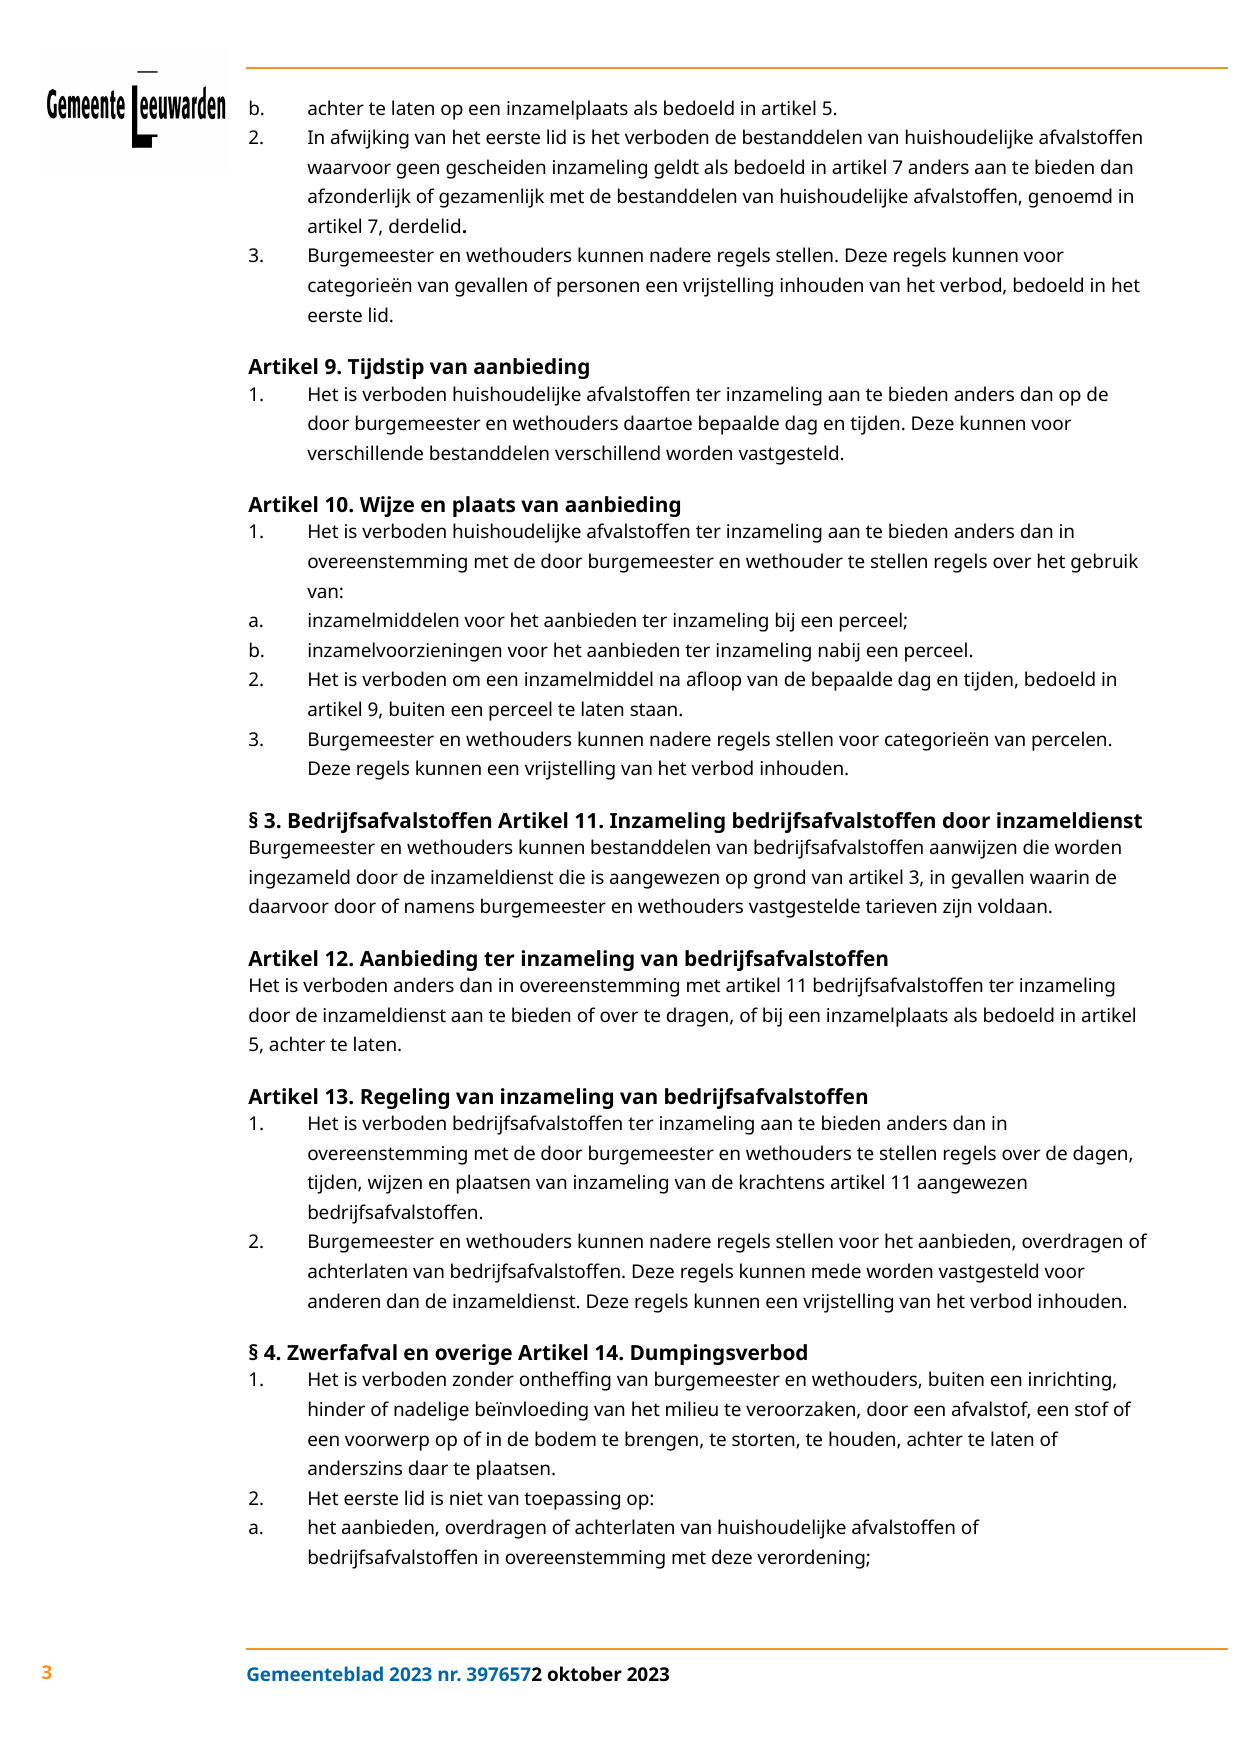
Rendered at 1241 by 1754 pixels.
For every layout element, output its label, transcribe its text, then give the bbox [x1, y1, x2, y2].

list het aanbieden, overdragen of achterlaten van huishoudelijke afvalstoffen of bedrijfsafvalstoffen in overeenstemming met deze verordening; [248, 1514, 1152, 1570]
text Burgemeester en wethouders kunnen bestanddelen van bedrijfsafvalstoffen aanwijzen die worden ingezameld door de inzameldienst die is aangewezen op grond van artikel 3, in gevallen waarin de daarvoor door of namens burgemeester en wethouders vastgestelde tarieven zijn voldaan. [248, 834, 1152, 919]
list Het is verboden zonder ontheffing van burgemeester en wethouders, buiten een inrichting, hinder of nadelige beïnvloeding van het milieu te veroorzaken, door een afvalstof, een stof of een voorwerp op of in de bodem te brengen, te storten, te houden, achter te laten of anderszins daar te plaatsen. [248, 1367, 1152, 1481]
text § 3. Bedrijfsafvalstoffen Artikel 11. Inzameling bedrijfsafvalstoffen door inzameldienst [248, 806, 1152, 834]
list Burgemeester en wethouders kunnen nadere regels stellen voor het aanbieden, overdragen of achterlaten van bedrijfsafvalstoffen. Deze regels kunnen mede worden vastgesteld voor anderen dan de inzameldienst. Deze regels kunnen een vrijstelling van het verbod inhouden. [248, 1229, 1152, 1313]
list Burgemeester en wethouders kunnen nadere regels stellen. Deze regels kunnen voor categorieën van gevallen of personen een vrijstelling inhouden van het verbod, bedoeld in het eerste lid. [248, 243, 1152, 328]
list Burgemeester en wethouders kunnen nadere regels stellen voor categorieën van percelen. Deze regels kunnen een vrijstelling van het verbod inhouden. [248, 726, 1152, 781]
list Het is verboden huishoudelijke afvalstoffen ter inzameling aan te bieden anders dan op de door burgemeester en wethouders daartoe bepaalde dag en tijden. Deze kunnen voor verschillende bestanddelen verschillend worden vastgesteld. [248, 381, 1152, 466]
list Het eerste lid is niet van toepassing op: [248, 1485, 1152, 1511]
list achter te laten op een inzamelplaats als bedoeld in artikel 5. [248, 95, 1152, 121]
list inzamelvoorzieningen voor het aanbieden ter inzameling nabij een perceel. [248, 637, 1152, 663]
list Het is verboden om een inzamelmiddel na afloop van de bepaalde dag en tijden, bedoeld in artikel 9, buiten een perceel te laten staan. [248, 667, 1152, 722]
text Het is verboden anders dan in overeenstemming met artikel 11 bedrijfsafvalstoffen ter inzameling door de inzameldienst aan te bieden of over te dragen, of bij een inzamelplaats als bedoeld in artikel 5, achter te laten. [248, 972, 1152, 1057]
list inzamelmiddelen voor het aanbieden ter inzameling bij een perceel; [248, 607, 1152, 633]
list Het is verboden bedrijfsafvalstoffen ter inzameling aan te bieden anders dan in overeenstemming met de door burgemeester en wethouders te stellen regels over de dagen, tijden, wijzen en plaatsen van inzameling van de krachtens artikel 11 aangewezen bedrijfsafvalstoffen. [248, 1110, 1152, 1225]
text Artikel 10. Wijze en plaats van aanbieding [248, 490, 1152, 519]
picture [41, 47, 231, 172]
list In afwijking van het eerste lid is het verboden de bestanddelen van huishoudelijke afvalstoffen waarvoor geen gescheiden inzameling geldt als bedoeld in artikel 7 anders aan te bieden dan afzonderlijk of gezamenlijk met de bestanddelen van huishoudelijke afvalstoffen, genoemd in artikel 7, derdelid. [248, 124, 1152, 239]
text § 4. Zwerfafval en overige Artikel 14. Dumpingsverbod [248, 1338, 1152, 1367]
text Artikel 9. Tijdstip van aanbieding [248, 352, 1152, 381]
text Artikel 13. Regeling van inzameling van bedrijfsafvalstoffen [248, 1082, 1152, 1110]
list Het is verboden huishoudelijke afvalstoffen ter inzameling aan te bieden anders dan in overeenstemming met de door burgemeester en wethouder te stellen regels over het gebruik van: [248, 519, 1152, 604]
text Artikel 12. Aanbieding ter inzameling van bedrijfsafvalstoffen [248, 944, 1152, 972]
